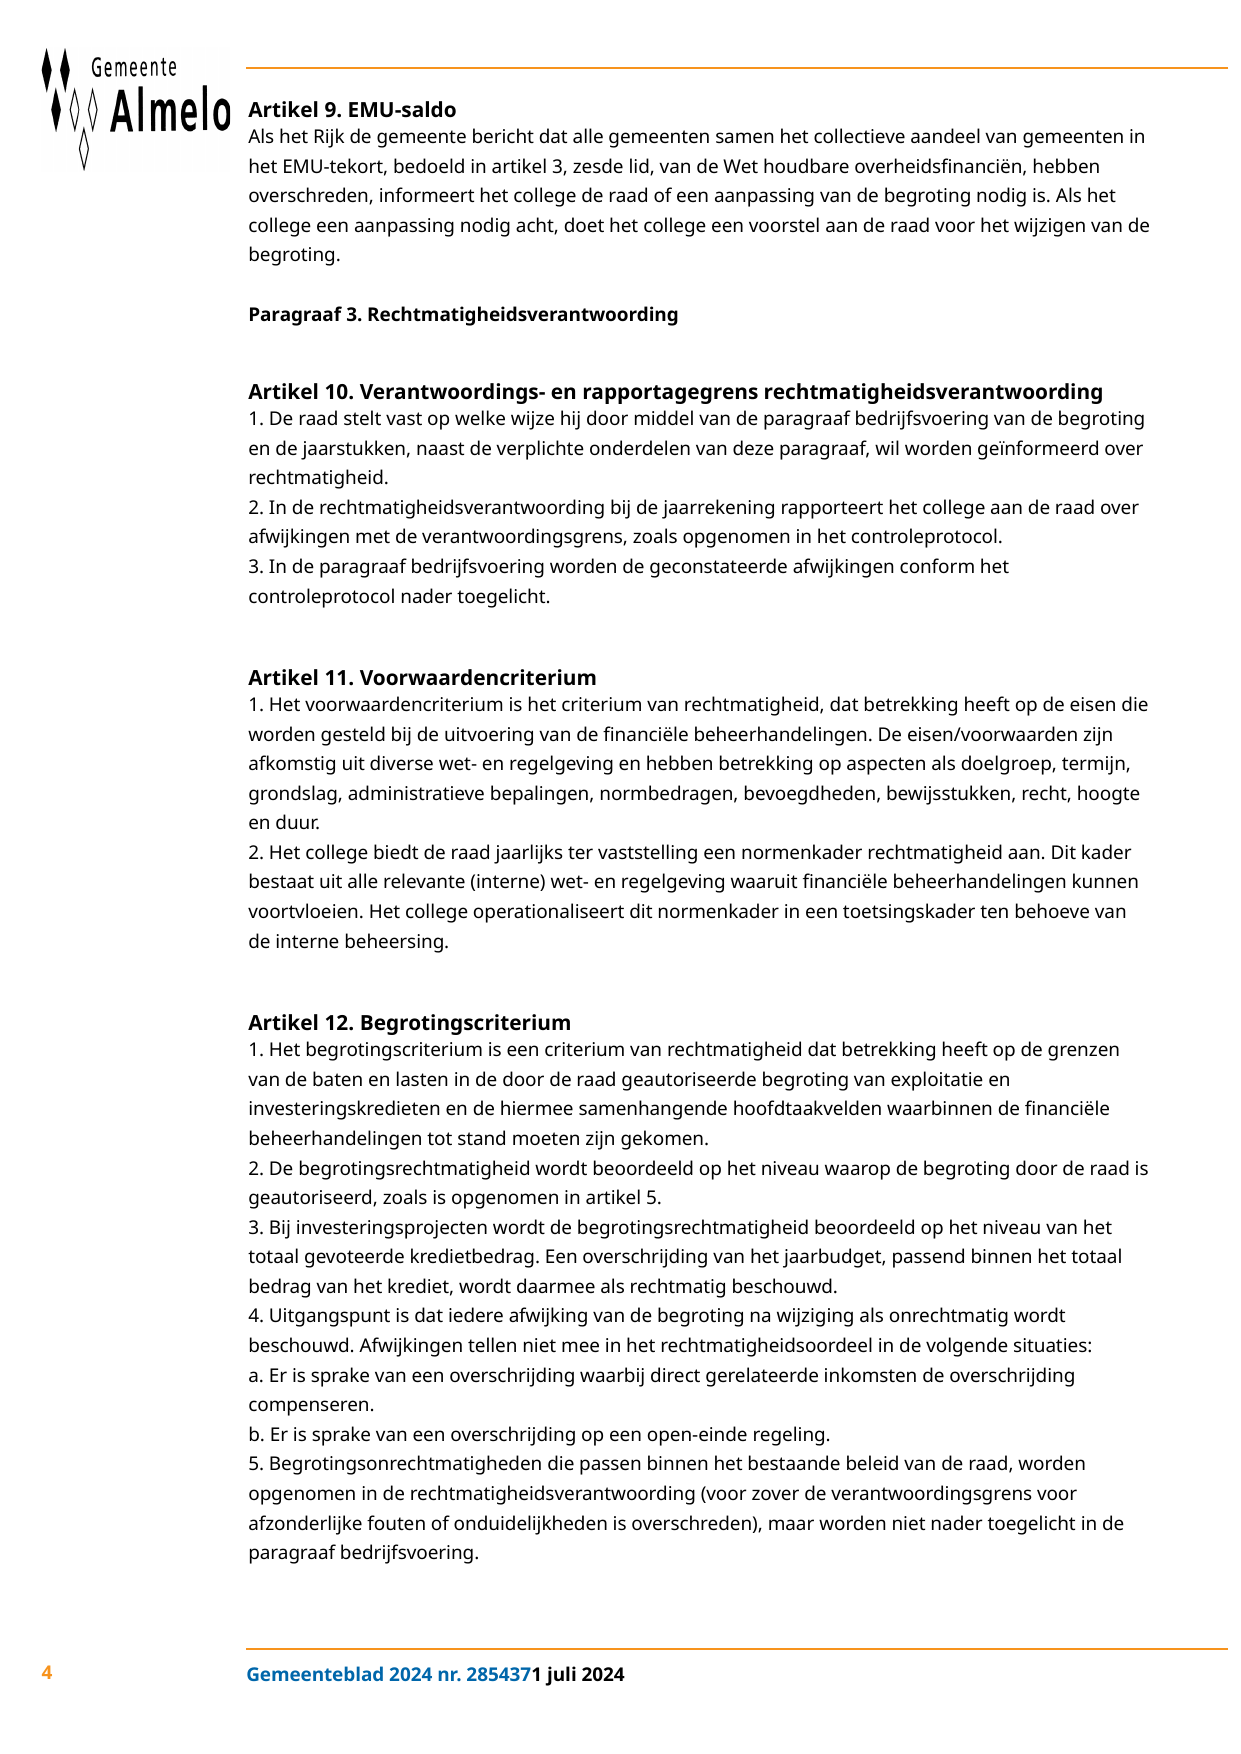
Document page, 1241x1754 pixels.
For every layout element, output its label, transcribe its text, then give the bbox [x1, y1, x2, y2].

text 2. Het college biedt de raad jaarlijks ter vaststelling een normenkader rechtmatigheid aan. Dit kader bestaat uit alle relevante (interne) wet- en regelgeving waaruit financiële beheerhandelingen kunnen voortvloeien. Het college operationaliseert dit normenkader in een toetsingskader ten behoeve van de interne beheersing. [248, 839, 1152, 954]
text 1. De raad stelt vast op welke wijze hij door middel van de paragraaf bedrijfsvoering van de begroting en de jaarstukken, naast de verplichte onderdelen van deze paragraaf, wil worden geïnformeerd over rechtmatigheid. [248, 405, 1152, 490]
text 1. Het voorwaardencriterium is het criterium van rechtmatigheid, dat betrekking heeft op de eisen die worden gesteld bij de uitvoering van de financiële beheerhandelingen. De eisen/voorwaarden zijn afkomstig uit diverse wet- en regelgeving en hebben betrekking op aspecten als doelgroep, termijn, grondslag, administratieve bepalingen, normbedragen, bevoegdheden, bewijsstukken, recht, hoogte en duur. [248, 691, 1152, 835]
text Paragraaf 3. Rechtmatigheidsverantwoording [248, 301, 1152, 326]
text Als het Rijk de gemeente bericht dat alle gemeenten samen het collectieve aandeel van gemeenten in het EMU-tekort, bedoeld in artikel 3, zesde lid, van de Wet houdbare overheidsfinanciën, hebben overschreden, informeert het college de raad of een aanpassing van de begroting nodig is. Als het college een aanpassing nodig acht, doet het college een voorstel aan de raad voor het wijzigen van de begroting. [248, 123, 1152, 267]
text Artikel 9. EMU-saldo [248, 95, 1152, 123]
text 5. Begrotingsonrechtmatigheden die passen binnen het bestaande beleid van de raad, worden opgenomen in de rechtmatigheidsverantwoording (voor zover de verantwoordingsgrens voor afzonderlijke fouten of onduidelijkheden is overschreden), maar worden niet nader toegelicht in de paragraaf bedrijfsvoering. [248, 1451, 1152, 1565]
text 3. In de paragraaf bedrijfsvoering worden de geconstateerde afwijkingen conform het controleprotocol nader toegelicht. [248, 553, 1152, 608]
text 3. Bij investeringsprojecten wordt de begrotingsrechtmatigheid beoordeeld op het niveau van het totaal gevoteerde kredietbedrag. Een overschrijding van het jaarbudget, passend binnen het totaal bedrag van het krediet, wordt daarmee als rechtmatig beschouwd. [248, 1214, 1152, 1299]
text Artikel 11. Voorwaardencriterium [248, 663, 1152, 691]
text 2. In de rechtmatigheidsverantwoording bij de jaarrekening rapporteert het college aan de raad over afwijkingen met de verantwoordingsgrens, zoals opgenomen in het controleprotocol. [248, 494, 1152, 549]
text Artikel 12. Begrotingscriterium [248, 1008, 1152, 1036]
text b. Er is sprake van een overschrijding op een open-einde regeling. [248, 1421, 1152, 1447]
text 2. De begrotingsrechtmatigheid wordt beoordeeld op het niveau waarop de begroting door de raad is geautoriseerd, zoals is opgenomen in artikel 5. [248, 1155, 1152, 1210]
text Artikel 10. Verantwoordings- en rapportagegrens rechtmatigheidsverantwoording [248, 377, 1152, 405]
text 4. Uitgangspunt is dat iedere afwijking van de begroting na wijziging als onrechtmatig wordt beschouwd. Afwijkingen tellen niet mee in het rechtmatigheidsoordeel in de volgende situaties: [248, 1303, 1152, 1358]
text a. Er is sprake van een overschrijding waarbij direct gerelateerde inkomsten de overschrijding compenseren. [248, 1362, 1152, 1417]
text 1. Het begrotingscriterium is een criterium van rechtmatigheid dat betrekking heeft op de grenzen van de baten en lasten in de door de raad geautoriseerde begroting van exploitatie en investeringskredieten en de hiermee samenhangende hoofdtaakvelden waarbinnen de financiële beheerhandelingen tot stand moeten zijn gekomen. [248, 1036, 1152, 1151]
picture [41, 47, 231, 172]
